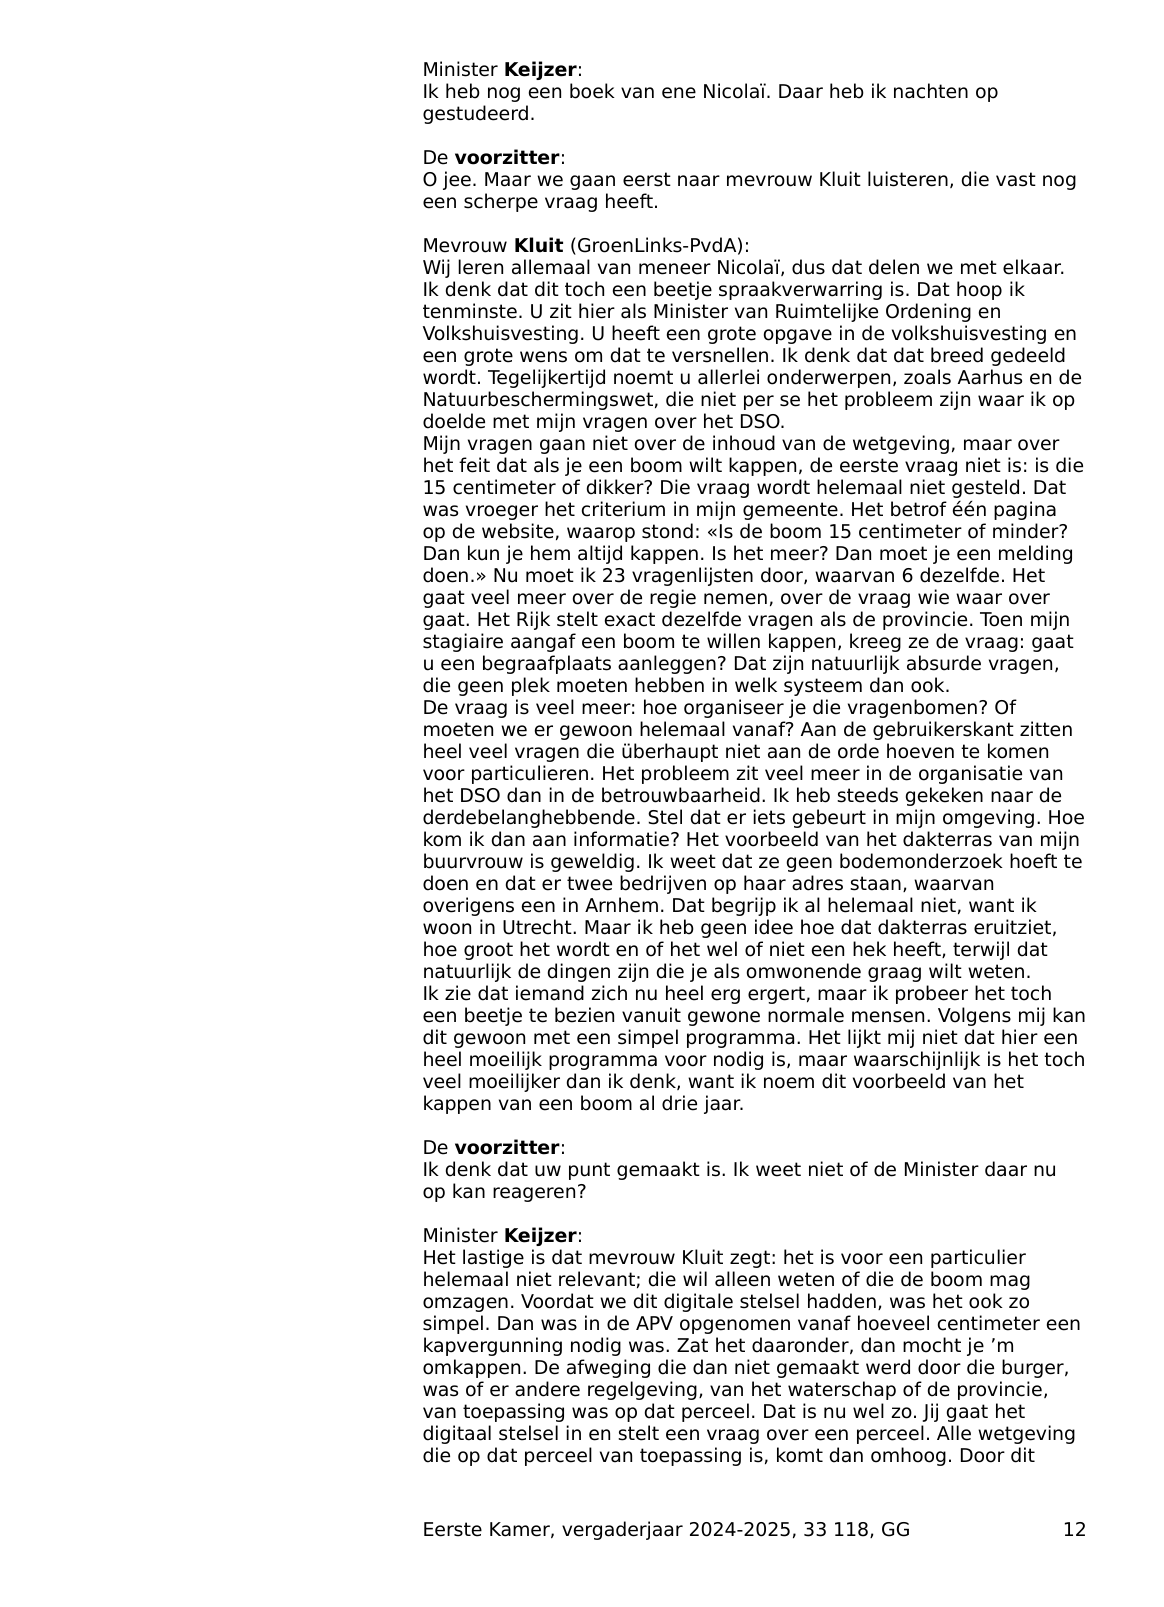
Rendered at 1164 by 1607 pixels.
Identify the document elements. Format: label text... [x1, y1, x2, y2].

text Wij leren allemaal van meneer Nicolaï, dus dat delen we met elkaar. [422, 257, 1087, 279]
text Ik heb nog een boek van ene Nicolaï. Daar heb ik nachten op gestudeerd. [422, 81, 1087, 125]
text Ik denk dat dit toch een beetje spraakverwarring is. Dat hoop ik tenminste. U zit hier als Minister van Ruimtelijke Ordening en Volkshuisvesting. U heeft een grote opgave in de volkshuisvesting en een grote wens om dat te versnellen. Ik denk dat dat breed gedeeld wordt. Tegelijkertijd noemt u allerlei onderwerpen, zoals Aarhus en de Natuurbeschermingswet, die niet per se het probleem zijn waar ik op doelde met mijn vragen over het DSO. [422, 279, 1087, 433]
text Het lastige is dat mevrouw Kluit zegt: het is voor een particulier helemaal niet relevant; die wil alleen weten of die de boom mag omzagen. Voordat we dit digitale stelsel hadden, was het ook zo simpel. Dan was in de APV opgenomen vanaf hoeveel centimeter een kapvergunning nodig was. Zat het daaronder, dan mocht je ’m omkappen. De afweging die dan niet gemaakt werd door die burger, was of er andere regelgeving, van het waterschap of de provincie, van toepassing was op dat perceel. Dat is nu wel zo. Jij gaat het digitaal stelsel in en stelt een vraag over een perceel. Alle wetgeving die op dat perceel van toepassing is, komt dan omhoog. Door dit [422, 1247, 1087, 1467]
text Mijn vragen gaan niet over de inhoud van de wetgeving, maar over het feit dat als je een boom wilt kappen, de eerste vraag niet is: is die 15 centimeter of dikker? Die vraag wordt helemaal niet gesteld. Dat was vroeger het criterium in mijn gemeente. Het betrof één pagina op de website, waarop stond: «Is de boom 15 centimeter of minder? Dan kun je hem altijd kappen. Is het meer? Dan moet je een melding doen.» Nu moet ik 23 vragenlijsten door, waarvan 6 dezelfde. Het gaat veel meer over de regie nemen, over de vraag wie waar over gaat. Het Rijk stelt exact dezelfde vragen als de provincie. Toen mijn stagiaire aangaf een boom te willen kappen, kreeg ze de vraag: gaat u een begraafplaats aanleggen? Dat zijn natuurlijk absurde vragen, die geen plek moeten hebben in welk systeem dan ook. [422, 433, 1087, 697]
text De vraag is veel meer: hoe organiseer je die vragenbomen? Of moeten we er gewoon helemaal vanaf? Aan de gebruikerskant zitten heel veel vragen die überhaupt niet aan de orde hoeven te komen voor particulieren. Het probleem zit veel meer in de organisatie van het DSO dan in de betrouwbaarheid. Ik heb steeds gekeken naar de derdebelanghebbende. Stel dat er iets gebeurt in mijn omgeving. Hoe kom ik dan aan informatie? Het voorbeeld van het dakterras van mijn buurvrouw is geweldig. Ik weet dat ze geen bodemonderzoek hoeft te doen en dat er twee bedrijven op haar adres staan, waarvan overigens een in Arnhem. Dat begrijp ik al helemaal niet, want ik woon in Utrecht. Maar ik heb geen idee hoe dat dakterras eruitziet, hoe groot het wordt en of het wel of niet een hek heeft, terwijl dat natuurlijk de dingen zijn die je als omwonende graag wilt weten. [422, 697, 1087, 983]
text Ik zie dat iemand zich nu heel erg ergert, maar ik probeer het toch een beetje te bezien vanuit gewone normale mensen. Volgens mij kan dit gewoon met een simpel programma. Het lijkt mij niet dat hier een heel moeilijk programma voor nodig is, maar waarschijnlijk is het toch veel moeilijker dan ik denk, want ik noem dit voorbeeld van het kappen van een boom al drie jaar. [422, 983, 1087, 1114]
text Minister Keijzer: [422, 59, 1087, 81]
text De voorzitter: [422, 1137, 1087, 1159]
text De voorzitter: [422, 147, 1087, 169]
text O jee. Maar we gaan eerst naar mevrouw Kluit luisteren, die vast nog een scherpe vraag heeft. [422, 169, 1087, 213]
text Minister Keijzer: [422, 1225, 1087, 1247]
text Mevrouw Kluit (GroenLinks-PvdA): [422, 235, 1087, 257]
text Ik denk dat uw punt gemaakt is. Ik weet niet of de Minister daar nu op kan reageren? [422, 1159, 1087, 1203]
